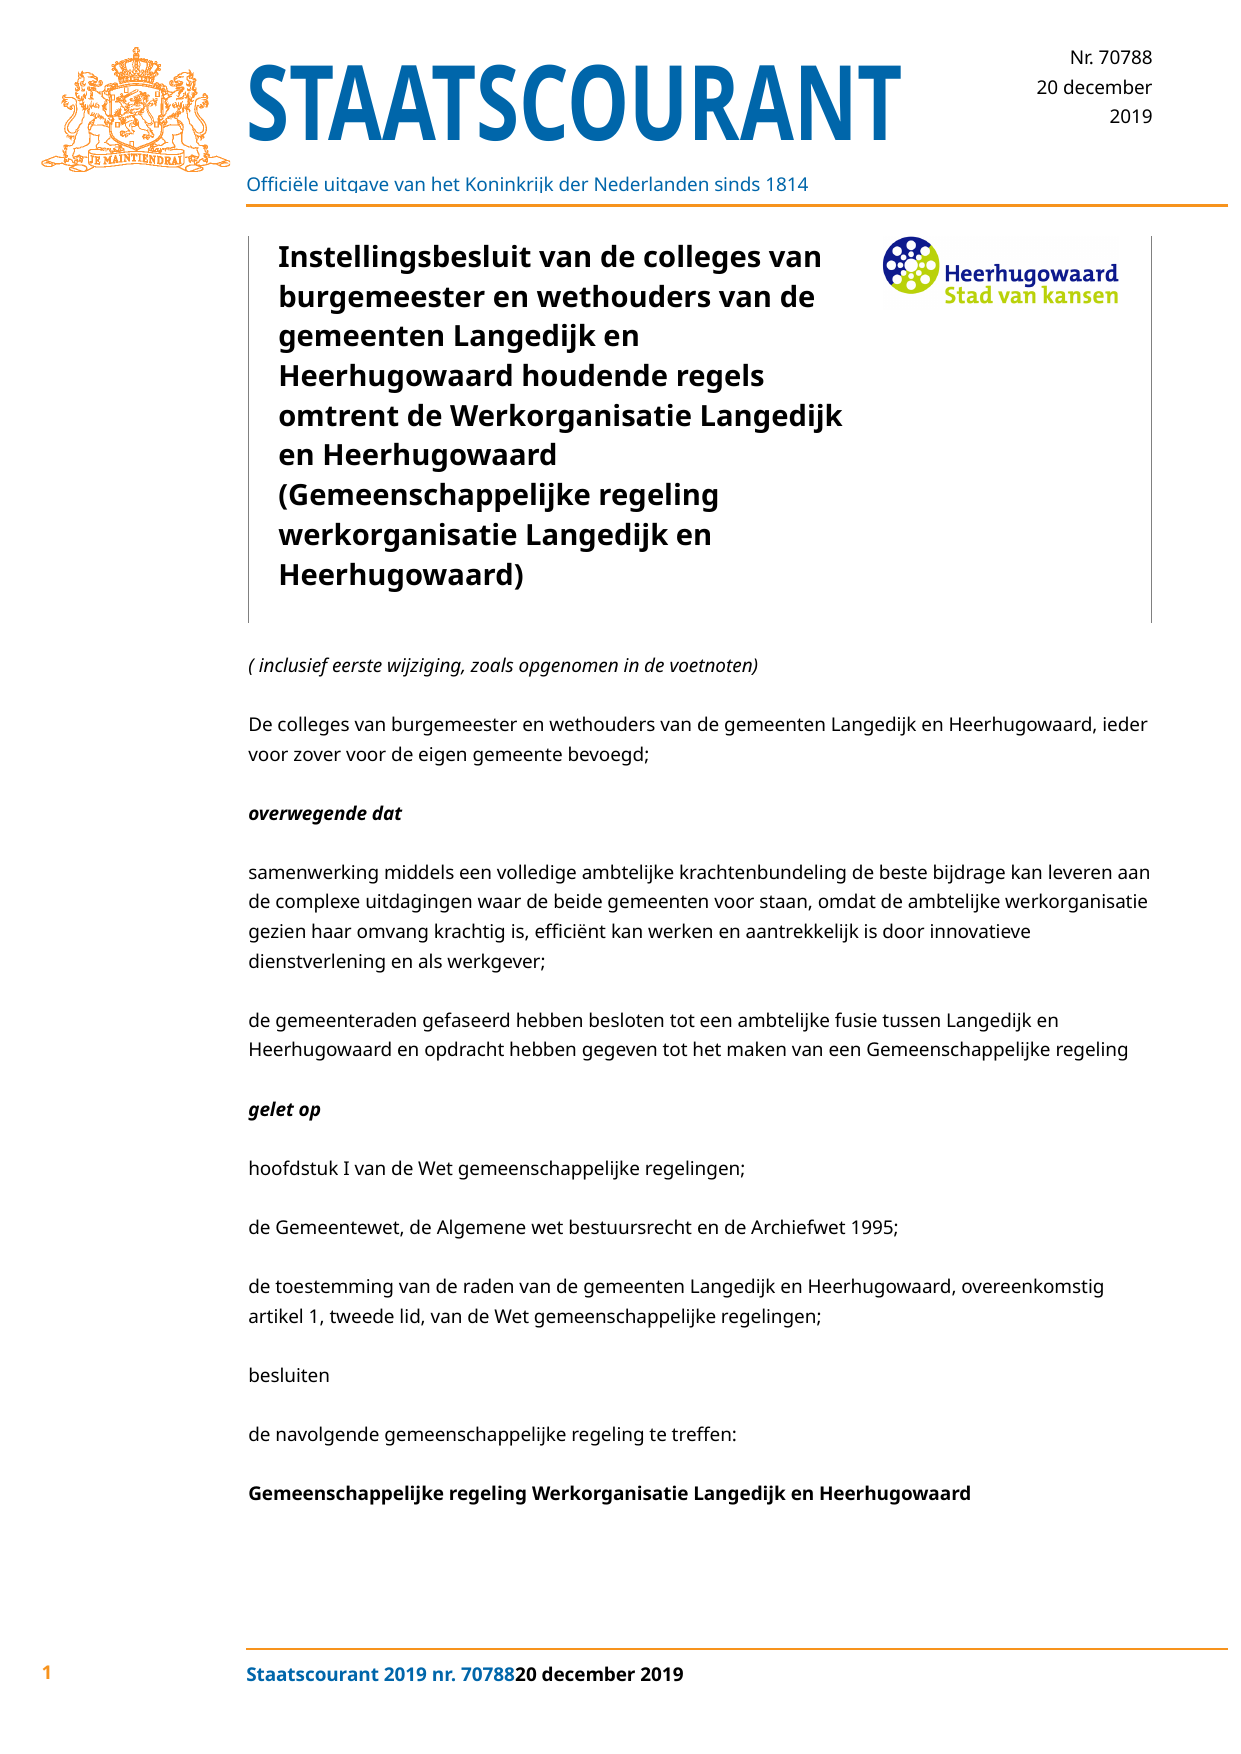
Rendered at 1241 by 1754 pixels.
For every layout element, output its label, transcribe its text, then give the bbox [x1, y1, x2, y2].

table_header [1119, 236, 1151, 309]
table_header [850, 236, 882, 309]
text gelet op [248, 1096, 1152, 1122]
text de navolgende gemeenschappelijke regeling te treffen: [248, 1421, 1152, 1447]
text Gemeenschappelijke regeling Werkorganisatie Langedijk en Heerhugowaard [248, 1480, 1152, 1506]
text samenwerking middels een volledige ambtelijke krachtenbundeling de beste bijdrage kan leveren aan de complexe uitdagingen waar de beide gemeenten voor staan, omdat de ambtelijke werkorganisatie gezien haar omvang krachtig is, efficiënt kan werken en aantrekkelijk is door innovatieve dienstverlening en als werkgever; [248, 859, 1152, 974]
text De colleges van burgemeester en wethouders van de gemeenten Langedijk en Heerhugowaard, ieder voor zover voor de eigen gemeente bevoegd; [248, 711, 1152, 767]
text besluiten [248, 1362, 1152, 1388]
text overwegende dat [248, 800, 1152, 826]
text ( inclusief eerste wijziging, zoals opgenomen in de voetnoten) [248, 652, 1152, 678]
picture [41, 47, 231, 172]
table_header [850, 310, 1151, 623]
text hoofdstuk I van de Wet gemeenschappelijke regelingen; [248, 1155, 1152, 1181]
text de toestemming van de raden van de gemeenten Langedijk en Heerhugowaard, overeenkomstig artikel 1, tweede lid, van de Wet gemeenschappelijke regelingen; [248, 1273, 1152, 1329]
picture [882, 236, 1119, 310]
table_header Instellingsbesluit van de colleges van burgemeester en wethouders van de gemeenten Langedijk en Heerhugowaard houdende regels omtrent de Werkorganisatie Langedijk en Heerhugowaard (Gemeenschappelijke regeling werkorganisatie Langedijk en Heerhugowaard) [249, 236, 850, 623]
text de gemeenteraden gefaseerd hebben besloten tot een ambtelijke fusie tussen Langedijk en Heerhugowaard en opdracht hebben gegeven tot het maken van een Gemeenschappelijke regeling [248, 1007, 1152, 1062]
text de Gemeentewet, de Algemene wet bestuursrecht en de Archiefwet 1995; [248, 1214, 1152, 1240]
